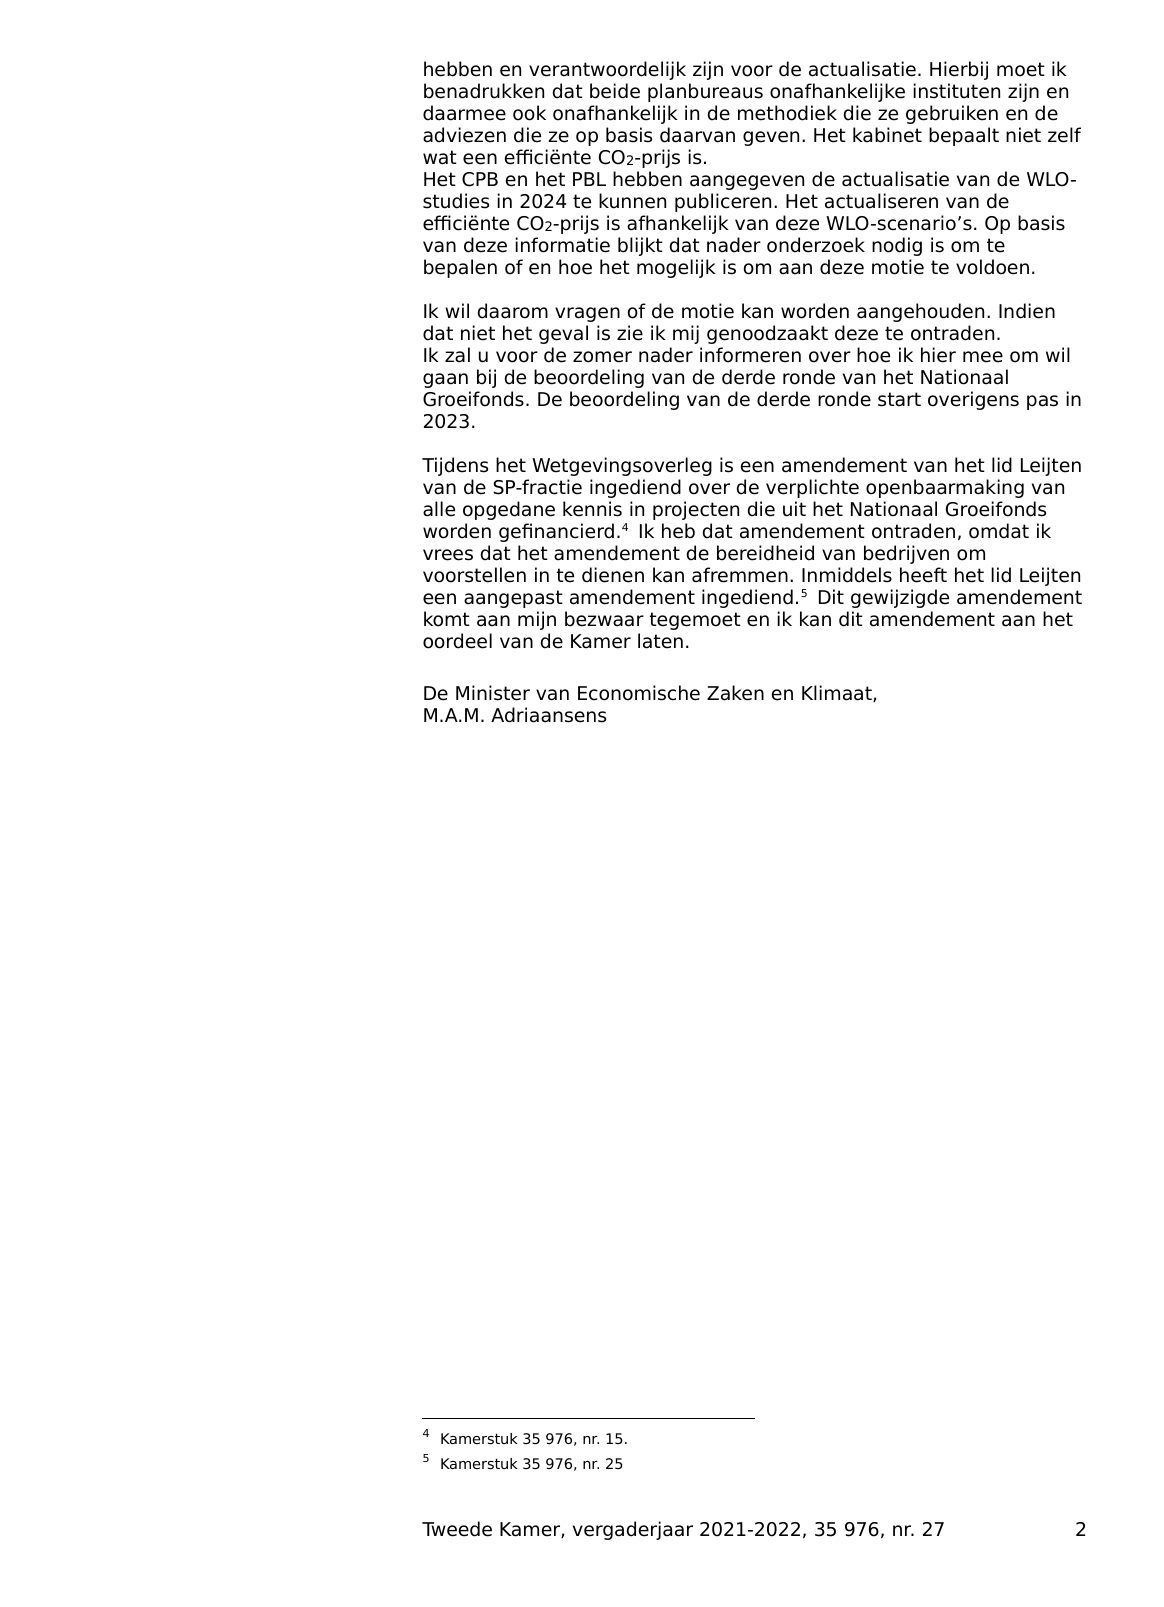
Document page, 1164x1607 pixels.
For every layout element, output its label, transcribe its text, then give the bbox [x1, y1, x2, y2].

text hebben en verantwoordelijk zijn voor de actualisatie. Hierbij moet ik benadrukken dat beide planbureaus onafhankelijke instituten zijn en daarmee ook onafhankelijk in de methodiek die ze gebruiken en de adviezen die ze op basis daarvan geven. Het kabinet bepaalt niet zelf wat een efficiënte CO2-prijs is. [422, 59, 1087, 169]
text Kamerstuk 35 976, nr. 25 [422, 1452, 1087, 1474]
text Ik zal u voor de zomer nader informeren over hoe ik hier mee om wil gaan bij de beoordeling van de derde ronde van het Nationaal Groeifonds. De beoordeling van de derde ronde start overigens pas in 2023. [422, 345, 1087, 433]
text Ik wil daarom vragen of de motie kan worden aangehouden. Indien dat niet het geval is zie ik mij genoodzaakt deze te ontraden. [422, 301, 1087, 345]
text De Minister van Economische Zaken en Klimaat, M.A.M. Adriaansens [422, 683, 1087, 727]
text Kamerstuk 35 976, nr. 15. [422, 1427, 1087, 1449]
text Het CPB en het PBL hebben aangegeven de actualisatie van de WLO-studies in 2024 te kunnen publiceren. Het actualiseren van de efficiënte CO2-prijs is afhankelijk van deze WLO-scenario’s. Op basis van deze informatie blijkt dat nader onderzoek nodig is om te bepalen of en hoe het mogelijk is om aan deze motie te voldoen. [422, 169, 1087, 279]
text Tijdens het Wetgevingsoverleg is een amendement van het lid Leijten van de SP-fractie ingediend over de verplichte openbaarmaking van alle opgedane kennis in projecten die uit het Nationaal Groeifonds worden gefinancierd. Ik heb dat amendement ontraden, omdat ik vrees dat het amendement de bereidheid van bedrijven om voorstellen in te dienen kan afremmen. Inmiddels heeft het lid Leijten een aangepast amendement ingediend. Dit gewijzigde amendement komt aan mijn bezwaar tegemoet en ik kan dit amendement aan het oordeel van de Kamer laten. [422, 455, 1087, 653]
